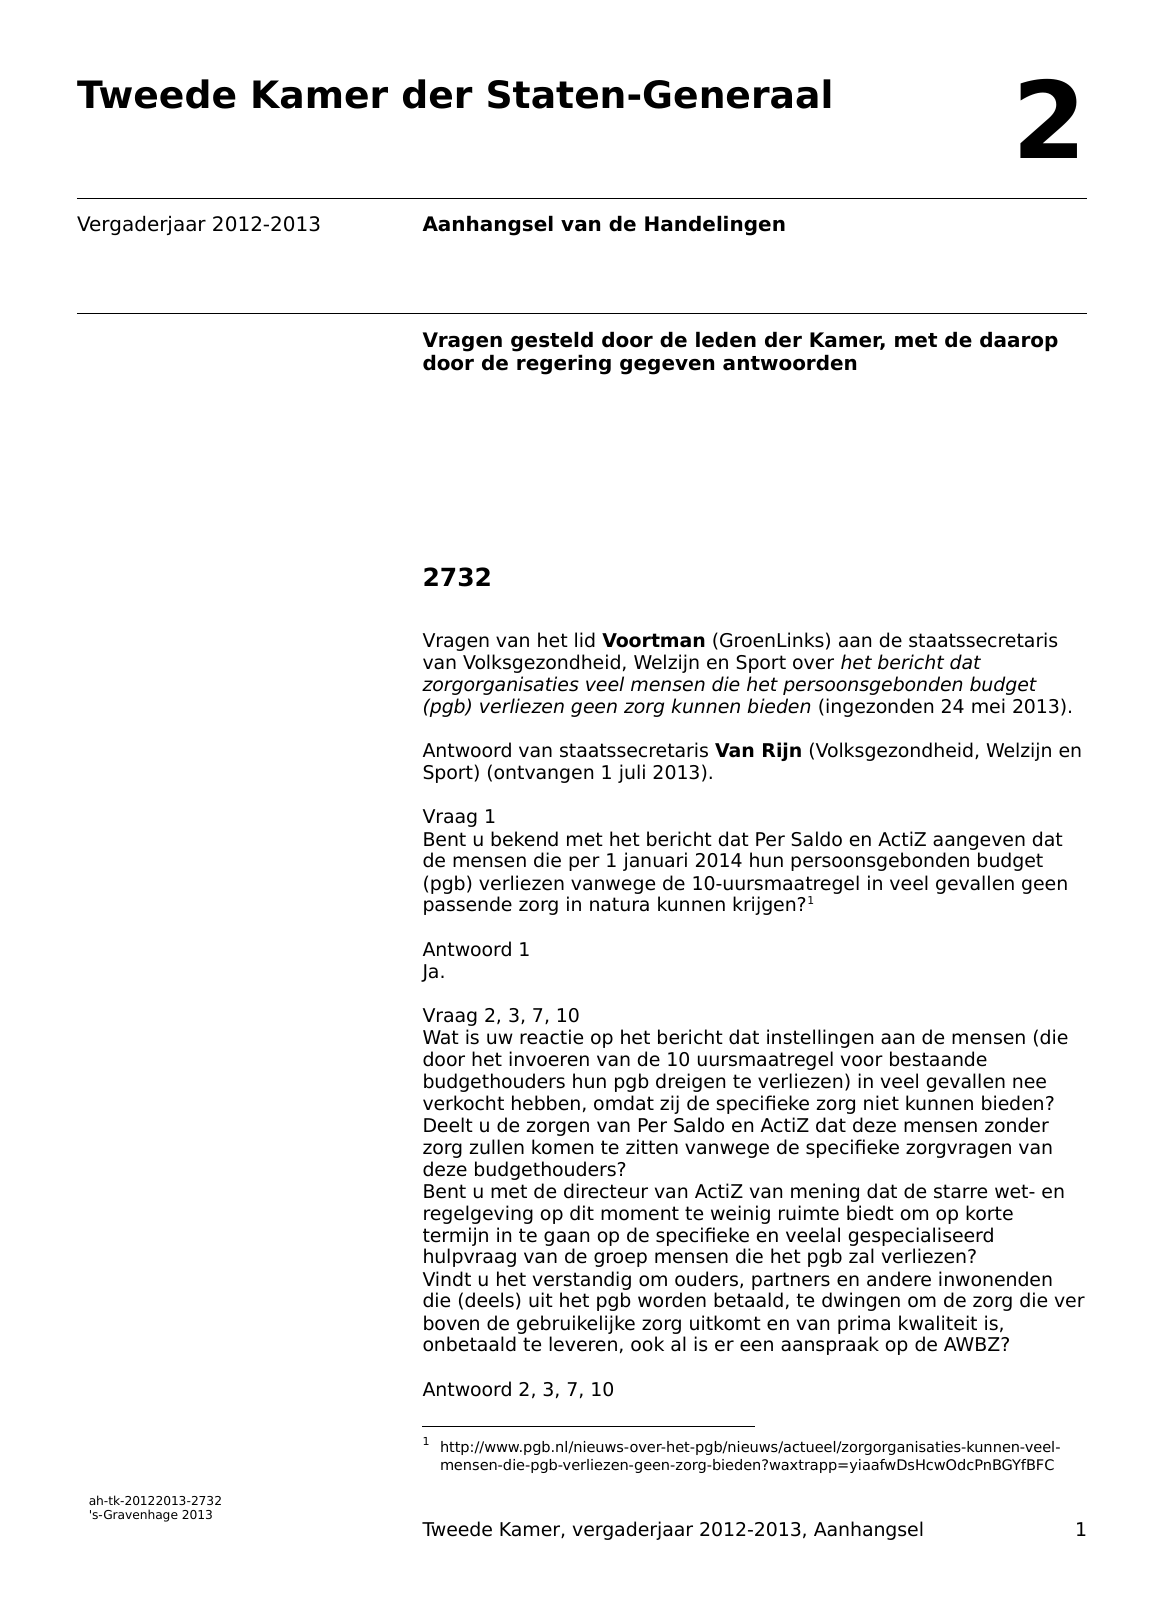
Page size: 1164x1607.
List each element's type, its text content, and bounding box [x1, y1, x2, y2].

text ah-tk-20122013-2732 [88, 1494, 323, 1508]
table_header Tweede Kamer der Staten-Generaal [77, 59, 886, 198]
table_cell [77, 314, 422, 375]
table_cell Vragen gesteld door de leden der Kamer, met de daarop door de regering gegeven antwoorden [422, 314, 1087, 375]
text Antwoord van staatssecretaris Van Rijn (Volksgezondheid, Welzijn en Sport) (ontvangen 1 juli 2013). [422, 740, 1087, 784]
text Vindt u het verstandig om ouders, partners en andere inwonenden die (deels) uit het pgb worden betaald, te dwingen om de zorg die ver boven de gebruikelijke zorg uitkomt en van prima kwaliteit is, onbetaald te leveren, ook al is er een aanspraak op de AWBZ? [422, 1268, 1087, 1356]
text http://www.pgb.nl/nieuws-over-het-pgb/nieuws/actueel/zorgorganisaties-kunnen-veel-mensen-die-pgb-verliezen-geen-zorg-bieden?waxtrapp=yiaafwDsHcwOdcPnBGYfBFC [422, 1435, 1087, 1474]
text Bent u bekend met het bericht dat Per Saldo en ActiZ aangeven dat de mensen die per 1 januari 2014 hun persoonsgebonden budget (pgb) verliezen vanwege de 10-uursmaatregel in veel gevallen geen passende zorg in natura kunnen krijgen? [422, 828, 1087, 916]
text Vraag 1 [422, 806, 1087, 828]
text 2732 [422, 563, 1087, 592]
table_cell Aanhangsel van de Handelingen [422, 199, 1087, 313]
text Deelt u de zorgen van Per Saldo en ActiZ dat deze mensen zonder zorg zullen komen te zitten vanwege de specifieke zorgvragen van deze budgethouders? [422, 1114, 1087, 1181]
table_header 2 [886, 59, 1087, 198]
text 's-Gravenhage 2013 [88, 1508, 323, 1522]
text Antwoord 2, 3, 7, 10 [422, 1378, 1087, 1401]
text Bent u met de directeur van ActiZ van mening dat de starre wet- en regelgeving op dit moment te weinig ruimte biedt om op korte termijn in te gaan op de specifieke en veelal gespecialiseerd hulpvraag van de groep mensen die het pgb zal verliezen? [422, 1181, 1087, 1268]
table_cell Vergaderjaar 2012-2013 [77, 199, 422, 313]
text Vraag 2, 3, 7, 10 [422, 1005, 1087, 1027]
text Vragen van het lid Voortman (GroenLinks) aan de staatssecretaris van Volksgezondheid, Welzijn en Sport over het bericht dat zorgorganisaties veel mensen die het persoonsgebonden budget (pgb) verliezen geen zorg kunnen bieden (ingezonden 24 mei 2013). [422, 630, 1087, 718]
text Wat is uw reactie op het bericht dat instellingen aan de mensen (die door het invoeren van de 10 uursmaatregel voor bestaande budgethouders hun pgb dreigen te verliezen) in veel gevallen nee verkocht hebben, omdat zij de specifieke zorg niet kunnen bieden? [422, 1027, 1087, 1114]
text Antwoord 1 [422, 938, 1087, 961]
text Ja. [422, 961, 1087, 982]
